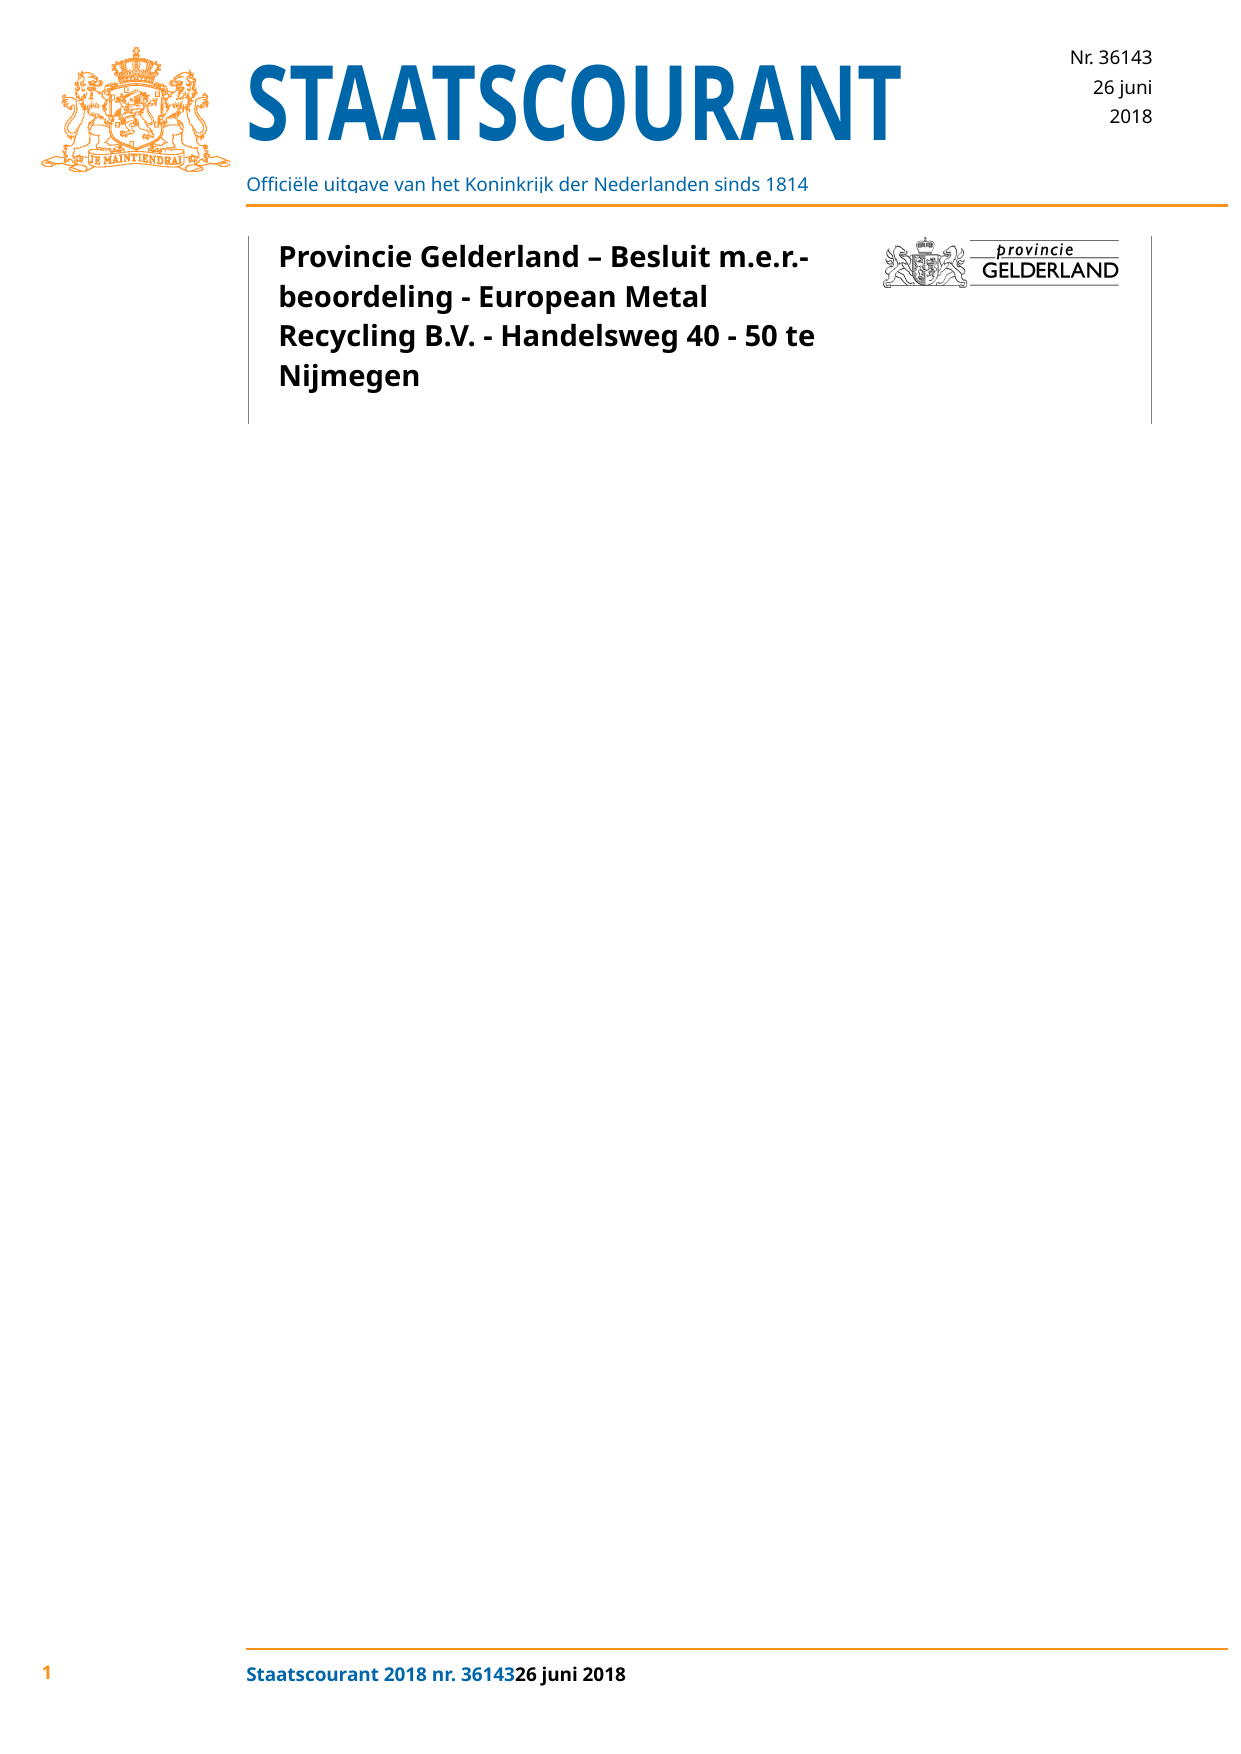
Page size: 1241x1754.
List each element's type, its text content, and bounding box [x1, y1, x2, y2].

table_header [850, 236, 1151, 424]
picture [882, 236, 1119, 290]
picture [41, 47, 231, 172]
table_header Provincie Gelderland – Besluit m.e.r.-beoordeling - European Metal Recycling B.V. - Handelsweg 40 - 50 te Nijmegen [249, 236, 850, 424]
